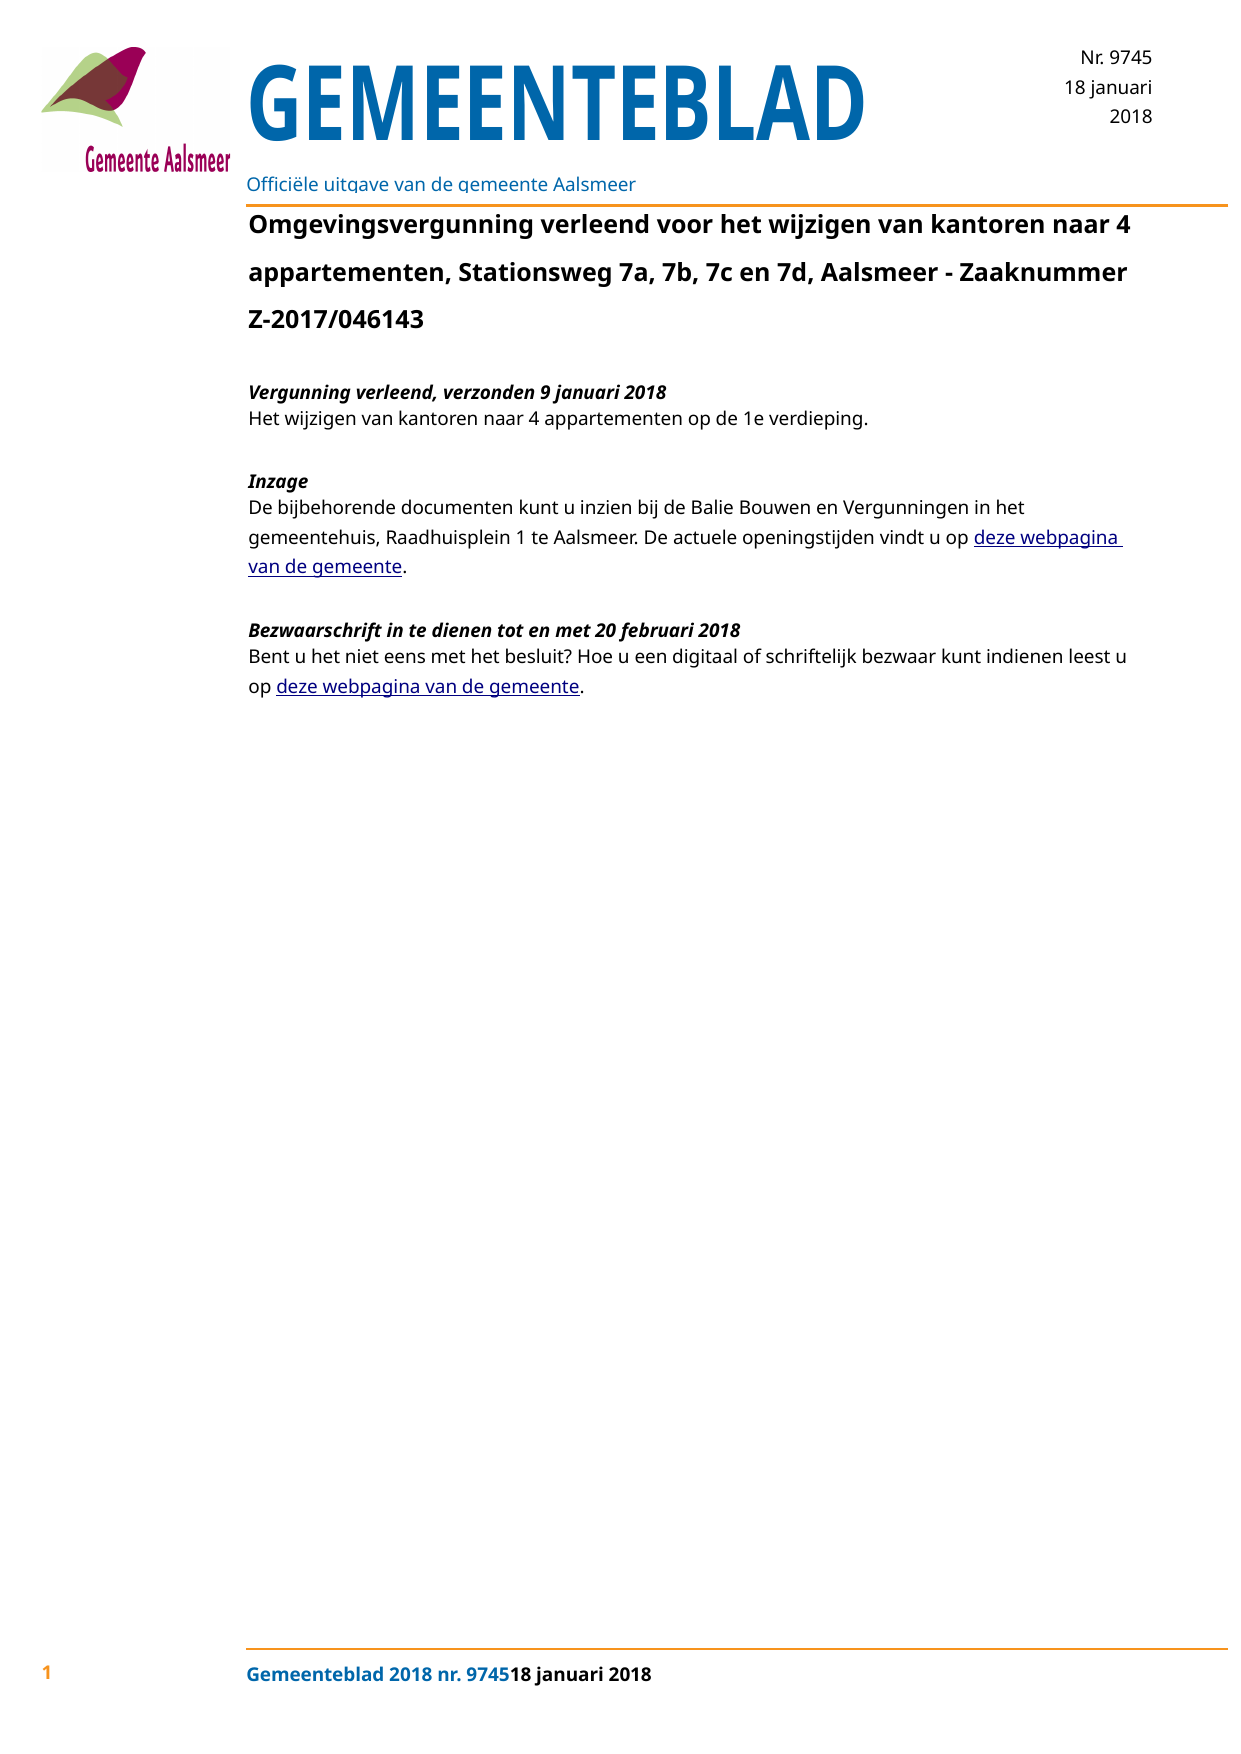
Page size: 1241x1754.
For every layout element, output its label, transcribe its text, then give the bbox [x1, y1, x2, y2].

text Bent u het niet eens met het besluit? Hoe u een digitaal of schriftelijk bezwaar kunt indienen leest u op deze webpagina van de gemeente. [248, 643, 1152, 699]
text De bijbehorende documenten kunt u inzien bij de Balie Bouwen en Vergunningen in het gemeentehuis, Raadhuisplein 1 te Aalsmeer. De actuele openingstijden vindt u op deze webpagina van de gemeente. [248, 494, 1152, 579]
text Omgevingsvergunning verleend voor het wijzigen van kantoren naar 4 appartementen, Stationsweg 7a, 7b, 7c en 7d, Aalsmeer - Zaaknummer Z-2017/046143 [248, 207, 1152, 336]
text Inzage [248, 469, 1152, 494]
text Vergunning verleend, verzonden 9 januari 2018 [248, 379, 1152, 405]
text Het wijzigen van kantoren naar 4 appartementen op de 1e verdieping. [248, 405, 1152, 431]
picture [41, 47, 231, 172]
text Bezwaarschrift in te dienen tot en met 20 februari 2018 [248, 618, 1152, 643]
